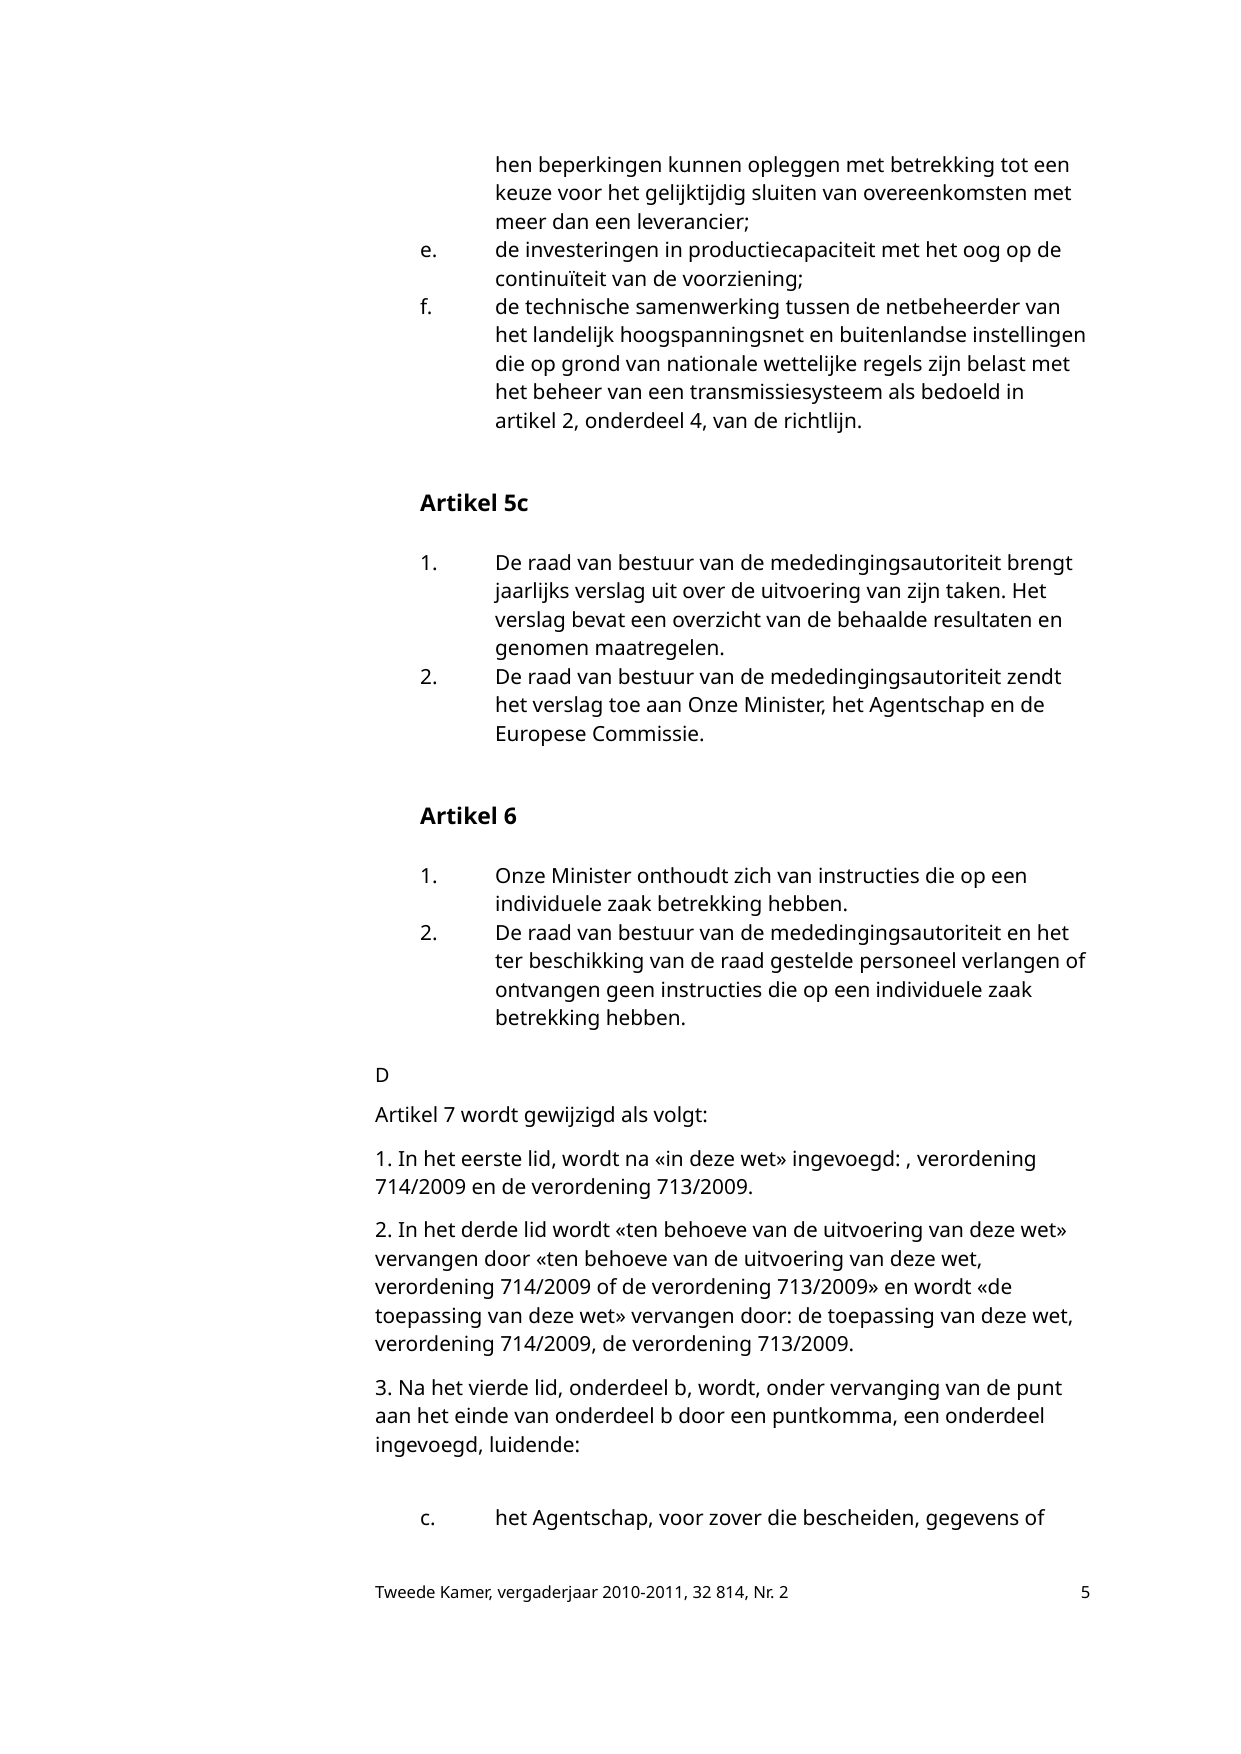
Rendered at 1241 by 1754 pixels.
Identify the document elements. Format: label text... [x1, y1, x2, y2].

subtitle Artikel 5c [420, 487, 1090, 518]
text 2. In het derde lid wordt «ten behoeve van de uitvoering van deze wet» vervangen door «ten behoeve van de uitvoering van deze wet, verordening 714/2009 of de verordening 713/2009» en wordt «de toepassing van deze wet» vervangen door: de toepassing van deze wet, verordening 714/2009, de verordening 713/2009. [375, 1216, 1090, 1358]
list de technische samenwerking tussen de netbeheerder van het landelijk hoogspanningsnet en buitenlandse instellingen die op grond van nationale wettelijke regels zijn belast met het beheer van een transmissiesysteem als bedoeld in artikel 2, onderdeel 4, van de richtlijn. [420, 292, 1090, 434]
list de investeringen in productiecapaciteit met het oog op de continuïteit van de voorziening; [420, 235, 1090, 292]
text D [375, 1062, 1090, 1088]
subtitle Artikel 6 [420, 800, 1090, 831]
list De raad van bestuur van de mededingingsautoriteit en het ter beschikking van de raad gestelde personeel verlangen of ontvangen geen instructies die op een individuele zaak betrekking hebben. [420, 918, 1090, 1032]
list De raad van bestuur van de mededingingsautoriteit zendt het verslag toe aan Onze Minister, het Agentschap en de Europese Commissie. [420, 662, 1090, 747]
list Onze Minister onthoudt zich van instructies die op een individuele zaak betrekking hebben. [420, 861, 1090, 918]
text 1. In het eerste lid, wordt na «in deze wet» ingevoegd: , verordening 714/2009 en de verordening 713/2009. [375, 1144, 1090, 1201]
text Artikel 7 wordt gewijzigd als volgt: [375, 1100, 1090, 1129]
list De raad van bestuur van de mededingingsautoriteit brengt jaarlijks verslag uit over de uitvoering van zijn taken. Het verslag bevat een overzicht van de behaalde resultaten en genomen maatregelen. [420, 548, 1090, 662]
list het Agentschap, voor zover die bescheiden, gegevens of [420, 1503, 1090, 1532]
text 3. Na het vierde lid, onderdeel b, wordt, onder vervanging van de punt aan het einde van onderdeel b door een puntkomma, een onderdeel ingevoegd, luidende: [375, 1373, 1090, 1458]
list hen beperkingen kunnen opleggen met betrekking tot een keuze voor het gelijktijdig sluiten van overeenkomsten met meer dan een leverancier; [420, 150, 1090, 235]
